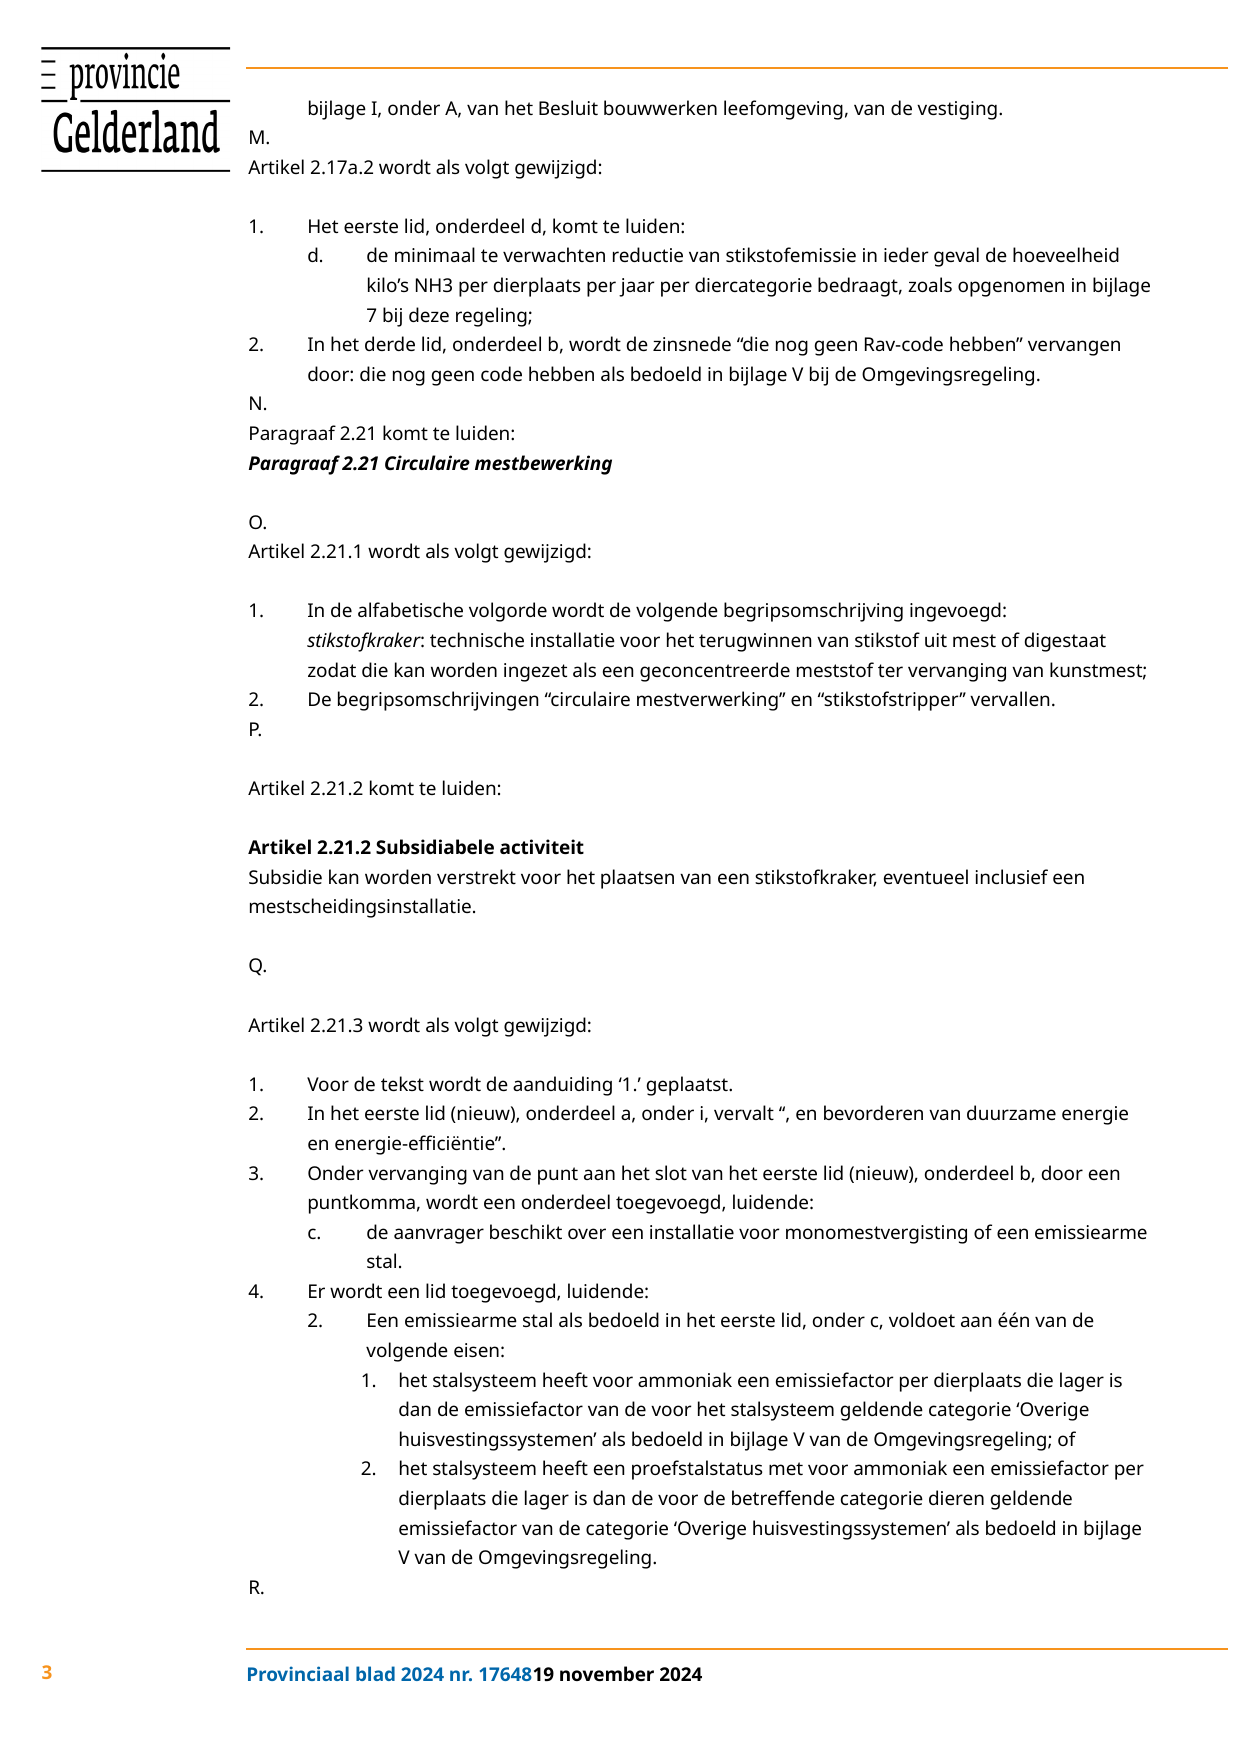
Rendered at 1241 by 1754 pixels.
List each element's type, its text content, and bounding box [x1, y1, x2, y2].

list Het eerste lid, onderdeel d, komt te luiden: [248, 213, 1152, 239]
list de minimaal te verwachten reductie van stikstofemissie in ieder geval de hoeveelheid kilo’s NH3 per dierplaats per jaar per diercategorie bedraagt, zoals opgenomen in bijlage 7 bij deze regeling; [307, 243, 1152, 328]
list Een emissiearme stal als bedoeld in het eerste lid, onder c, voldoet aan één van de volgende eisen: [307, 1308, 1152, 1363]
list het stalsysteem heeft een proefstalstatus met voor ammoniak een emissiefactor per dierplaats die lager is dan de voor de betreffende categorie dieren geldende emissiefactor van de categorie ‘Overige huisvestingssystemen’ als bedoeld in bijlage V van de Omgevingsregeling. [361, 1456, 1152, 1570]
text Paragraaf 2.21 Circulaire mestbewerking [248, 450, 1152, 476]
text Paragraaf 2.21 komt te luiden: [248, 420, 1152, 446]
text R. [248, 1574, 1152, 1600]
text Q. [248, 953, 1152, 978]
list In het eerste lid (nieuw), onderdeel a, onder i, vervalt ‘‘, en bevorderen van duurzame energie en energie-efficiëntie’’. [248, 1101, 1152, 1156]
text Artikel 2.21.3 wordt als volgt gewijzigd: [248, 1012, 1152, 1038]
list Onder vervanging van de punt aan het slot van het eerste lid (nieuw), onderdeel b, door een puntkomma, wordt een onderdeel toegevoegd, luidende: [248, 1160, 1152, 1215]
list het stalsysteem heeft voor ammoniak een emissiefactor per dierplaats die lager is dan de emissiefactor van de voor het stalsysteem geldende categorie ‘Overige huisvestingssystemen’ als bedoeld in bijlage V van de Omgevingsregeling; of [361, 1367, 1152, 1452]
text Subsidie kan worden verstrekt voor het plaatsen van een stikstofkraker, eventueel inclusief een mestscheidingsinstallatie. [248, 864, 1152, 919]
list Voor de tekst wordt de aanduiding ‘1.’ geplaatst. [248, 1071, 1152, 1097]
text Artikel 2.21.2 Subsidiabele activiteit [248, 834, 1152, 860]
text N. [248, 391, 1152, 416]
text O. [248, 509, 1152, 535]
text P. [248, 716, 1152, 742]
text Artikel 2.21.2 komt te luiden: [248, 775, 1152, 801]
list de aanvrager beschikt over een installatie voor monomestvergisting of een emissiearme stal. [307, 1219, 1152, 1274]
text M. [248, 124, 1152, 150]
text Artikel 2.21.1 wordt als volgt gewijzigd: [248, 538, 1152, 564]
picture [41, 47, 231, 172]
list De begripsomschrijvingen “circulaire mestverwerking’’ en “stikstofstripper’’ vervallen. [248, 686, 1152, 712]
list Er wordt een lid toegevoegd, luidende: [248, 1278, 1152, 1304]
text Artikel 2.17a.2 wordt als volgt gewijzigd: [248, 154, 1152, 180]
list bijlage I, onder A, van het Besluit bouwwerken leefomgeving, van de vestiging. [248, 95, 1152, 121]
list stikstofkraker: technische installatie voor het terugwinnen van stikstof uit mest of digestaat zodat die kan worden ingezet als een geconcentreerde meststof ter vervanging van kunstmest; [248, 627, 1152, 683]
list In de alfabetische volgorde wordt de volgende begripsomschrijving ingevoegd: [248, 598, 1152, 623]
list In het derde lid, onderdeel b, wordt de zinsnede “die nog geen Rav-code hebben” vervangen door: die nog geen code hebben als bedoeld in bijlage V bij de Omgevingsregeling. [248, 331, 1152, 387]
